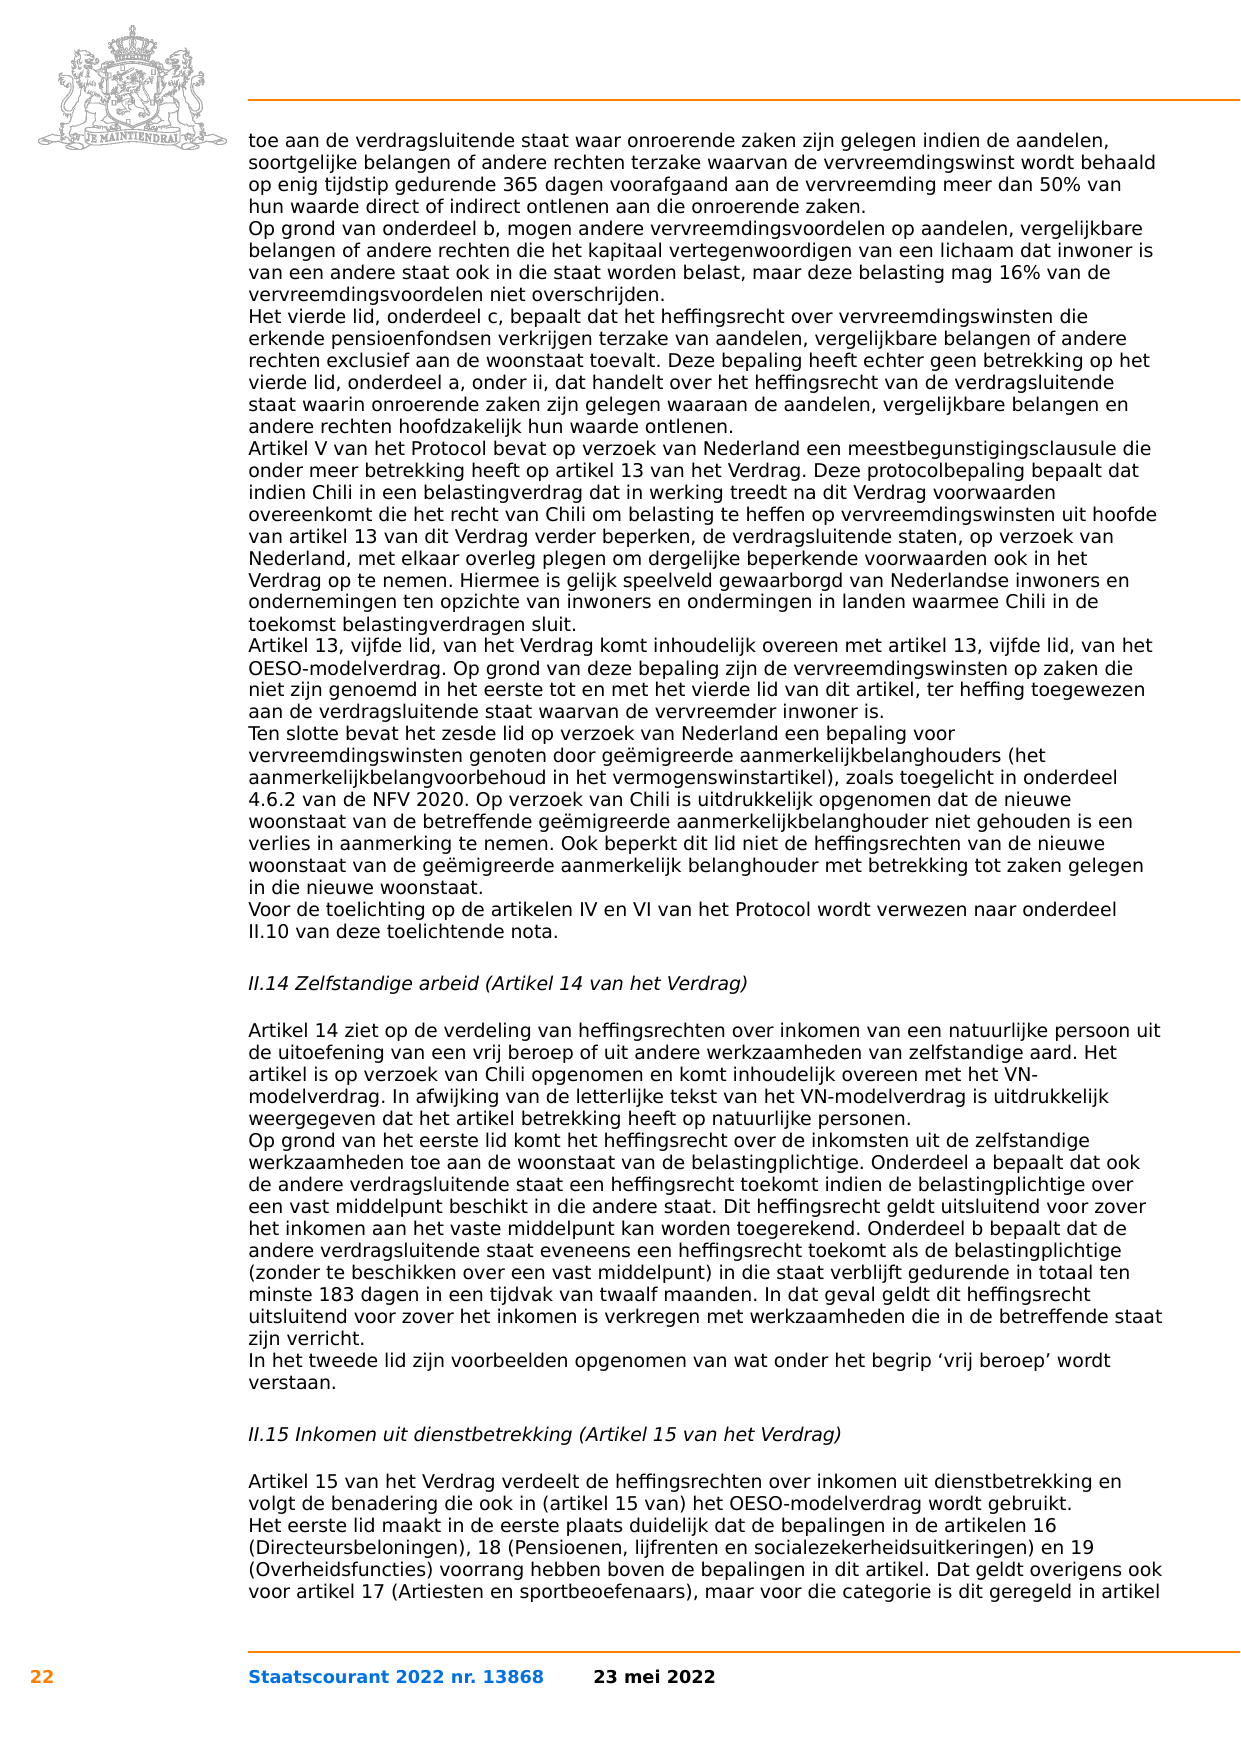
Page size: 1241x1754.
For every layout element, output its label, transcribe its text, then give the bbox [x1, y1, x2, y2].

subtitle II.15 Inkomen uit dienstbetrekking (Artikel 15 van het Verdrag) [248, 1424, 1163, 1446]
text Op grond van het eerste lid komt het heffingsrecht over de inkomsten uit de zelfstandige werkzaamheden toe aan de woonstaat van de belastingplichtige. Onderdeel a bepaalt dat ook de andere verdragsluitende staat een heffingsrecht toekomt indien de belastingplichtige over een vast middelpunt beschikt in die andere staat. Dit heffingsrecht geldt uitsluitend voor zover het inkomen aan het vaste middelpunt kan worden toegerekend. Onderdeel b bepaalt dat de andere verdragsluitende staat eveneens een heffingsrecht toekomt als de belastingplichtige (zonder te beschikken over een vast middelpunt) in die staat verblijft gedurende in totaal ten minste 183 dagen in een tijdvak van twaalf maanden. In dat geval geldt dit heffingsrecht uitsluitend voor zover het inkomen is verkregen met werkzaamheden die in de betreffende staat zijn verricht. [248, 1130, 1163, 1350]
text toe aan de verdragsluitende staat waar onroerende zaken zijn gelegen indien de aandelen, soortgelijke belangen of andere rechten terzake waarvan de vervreemdingswinst wordt behaald op enig tijdstip gedurende 365 dagen voorafgaand aan de vervreemding meer dan 50% van hun waarde direct of indirect ontlenen aan die onroerende zaken. [248, 130, 1163, 218]
text Ten slotte bevat het zesde lid op verzoek van Nederland een bepaling voor vervreemdingswinsten genoten door geëmigreerde aanmerkelijkbelanghouders (het aanmerkelijkbelangvoorbehoud in het vermogenswinstartikel), zoals toegelicht in onderdeel 4.6.2 van de NFV 2020. Op verzoek van Chili is uitdrukkelijk opgenomen dat de nieuwe woonstaat van de betreffende geëmigreerde aanmerkelijkbelanghouder niet gehouden is een verlies in aanmerking te nemen. Ook beperkt dit lid niet de heffingsrechten van de nieuwe woonstaat van de geëmigreerde aanmerkelijk belanghouder met betrekking tot zaken gelegen in die nieuwe woonstaat. [248, 723, 1163, 899]
text Artikel 13, vijfde lid, van het Verdrag komt inhoudelijk overeen met artikel 13, vijfde lid, van het OESO-modelverdrag. Op grond van deze bepaling zijn de vervreemdingswinsten op zaken die niet zijn genoemd in het eerste tot en met het vierde lid van dit artikel, ter heffing toegewezen aan de verdragsluitende staat waarvan de vervreemder inwoner is. [248, 635, 1163, 723]
picture [38, 25, 227, 150]
text Artikel 14 ziet op de verdeling van heffingsrechten over inkomen van een natuurlijke persoon uit de uitoefening van een vrij beroep of uit andere werkzaamheden van zelfstandige aard. Het artikel is op verzoek van Chili opgenomen en komt inhoudelijk overeen met het VN-modelverdrag. In afwijking van de letterlijke tekst van het VN-modelverdrag is uitdrukkelijk weergegeven dat het artikel betrekking heeft op natuurlijke personen. [248, 1020, 1163, 1130]
text Artikel V van het Protocol bevat op verzoek van Nederland een meestbegunstigingsclausule die onder meer betrekking heeft op artikel 13 van het Verdrag. Deze protocolbepaling bepaalt dat indien Chili in een belastingverdrag dat in werking treedt na dit Verdrag voorwaarden overeenkomt die het recht van Chili om belasting te heffen op vervreemdingswinsten uit hoofde van artikel 13 van dit Verdrag verder beperken, de verdragsluitende staten, op verzoek van Nederland, met elkaar overleg plegen om dergelijke beperkende voorwaarden ook in het Verdrag op te nemen. Hiermee is gelijk speelveld gewaarborgd van Nederlandse inwoners en ondernemingen ten opzichte van inwoners en ondermingen in landen waarmee Chili in de toekomst belastingverdragen sluit. [248, 438, 1163, 635]
text Het eerste lid maakt in de eerste plaats duidelijk dat de bepalingen in de artikelen 16 (Directeursbeloningen), 18 (Pensioenen, lijfrenten en socialezekerheidsuitkeringen) en 19 (Overheidsfuncties) voorrang hebben boven de bepalingen in dit artikel. Dat geldt overigens ook voor artikel 17 (Artiesten en sportbeoefenaars), maar voor die categorie is dit geregeld in artikel [248, 1515, 1163, 1603]
text Voor de toelichting op de artikelen IV en VI van het Protocol wordt verwezen naar onderdeel II.10 van deze toelichtende nota. [248, 899, 1163, 943]
text Het vierde lid, onderdeel c, bepaalt dat het heffingsrecht over vervreemdingswinsten die erkende pensioenfondsen verkrijgen terzake van aandelen, vergelijkbare belangen of andere rechten exclusief aan de woonstaat toevalt. Deze bepaling heeft echter geen betrekking op het vierde lid, onderdeel a, onder ii, dat handelt over het heffingsrecht van de verdragsluitende staat waarin onroerende zaken zijn gelegen waaraan de aandelen, vergelijkbare belangen en andere rechten hoofdzakelijk hun waarde ontlenen. [248, 306, 1163, 438]
text Op grond van onderdeel b, mogen andere vervreemdingsvoordelen op aandelen, vergelijkbare belangen of andere rechten die het kapitaal vertegenwoordigen van een lichaam dat inwoner is van een andere staat ook in die staat worden belast, maar deze belasting mag 16% van de vervreemdingsvoordelen niet overschrijden. [248, 218, 1163, 306]
subtitle II.14 Zelfstandige arbeid (Artikel 14 van het Verdrag) [248, 973, 1163, 995]
text Artikel 15 van het Verdrag verdeelt de heffingsrechten over inkomen uit dienstbetrekking en volgt de benadering die ook in (artikel 15 van) het OESO-modelverdrag wordt gebruikt. [248, 1471, 1163, 1515]
text In het tweede lid zijn voorbeelden opgenomen van wat onder het begrip ‘vrij beroep’ wordt verstaan. [248, 1350, 1163, 1394]
